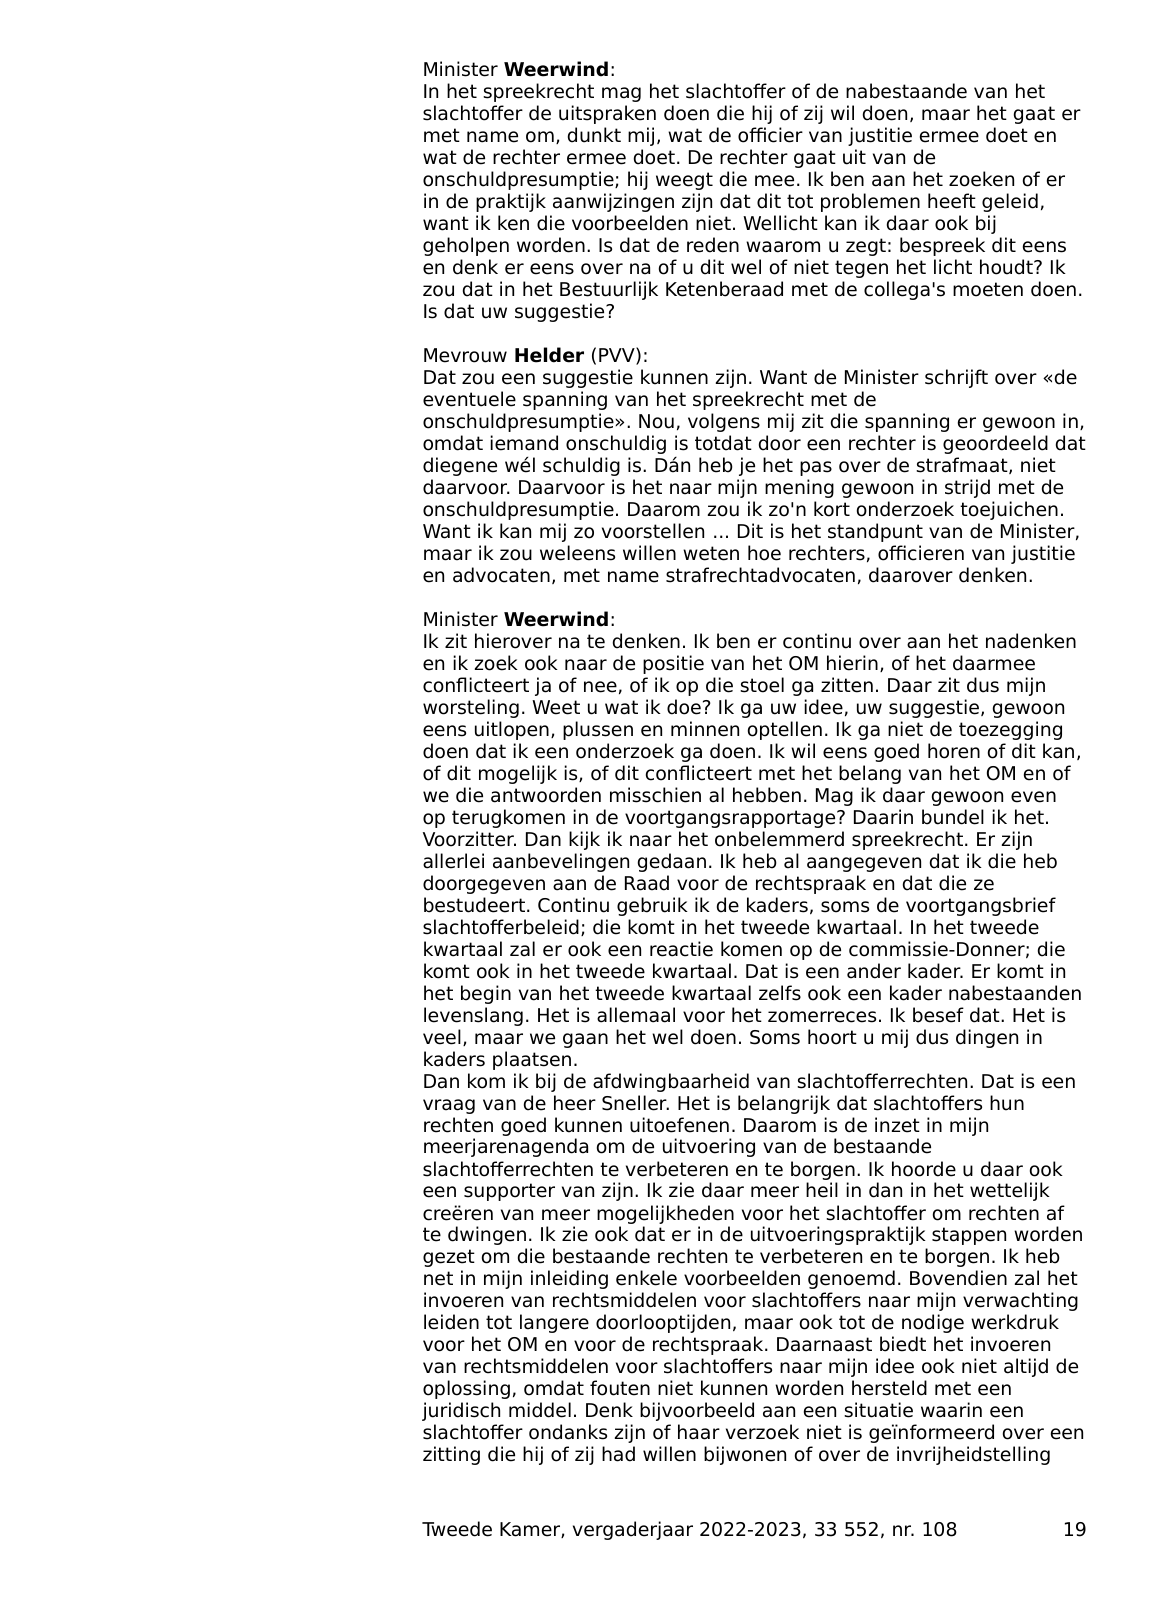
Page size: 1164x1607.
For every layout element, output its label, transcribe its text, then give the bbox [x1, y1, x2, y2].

text Dan kom ik bij de afdwingbaarheid van slachtofferrechten. Dat is een vraag van de heer Sneller. Het is belangrijk dat slachtoffers hun rechten goed kunnen uitoefenen. Daarom is de inzet in mijn meerjarenagenda om de uitvoering van de bestaande slachtofferrechten te verbeteren en te borgen. Ik hoorde u daar ook een supporter van zijn. Ik zie daar meer heil in dan in het wettelijk creëren van meer mogelijkheden voor het slachtoffer om rechten af te dwingen. Ik zie ook dat er in de uitvoeringspraktijk stappen worden gezet om die bestaande rechten te verbeteren en te borgen. Ik heb net in mijn inleiding enkele voorbeelden genoemd. Bovendien zal het invoeren van rechtsmiddelen voor slachtoffers naar mijn verwachting leiden tot langere doorlooptijden, maar ook tot de nodige werkdruk voor het OM en voor de rechtspraak. Daarnaast biedt het invoeren van rechtsmiddelen voor slachtoffers naar mijn idee ook niet altijd de oplossing, omdat fouten niet kunnen worden hersteld met een juridisch middel. Denk bijvoorbeeld aan een situatie waarin een slachtoffer ondanks zijn of haar verzoek niet is geïnformeerd over een zitting die hij of zij had willen bijwonen of over de invrijheidstelling [422, 1071, 1087, 1466]
text Ik zit hierover na te denken. Ik ben er continu over aan het nadenken en ik zoek ook naar de positie van het OM hierin, of het daarmee conflicteert ja of nee, of ik op die stoel ga zitten. Daar zit dus mijn worsteling. Weet u wat ik doe? Ik ga uw idee, uw suggestie, gewoon eens uitlopen, plussen en minnen optellen. Ik ga niet de toezegging doen dat ik een onderzoek ga doen. Ik wil eens goed horen of dit kan, of dit mogelijk is, of dit conflicteert met het belang van het OM en of we die antwoorden misschien al hebben. Mag ik daar gewoon even op terugkomen in de voortgangsrapportage? Daarin bundel ik het. [422, 631, 1087, 829]
text Minister Weerwind: [422, 59, 1087, 81]
text Dat zou een suggestie kunnen zijn. Want de Minister schrijft over «de eventuele spanning van het spreekrecht met de onschuldpresumptie». Nou, volgens mij zit die spanning er gewoon in, omdat iemand onschuldig is totdat door een rechter is geoordeeld dat diegene wél schuldig is. Dán heb je het pas over de strafmaat, niet daarvoor. Daarvoor is het naar mijn mening gewoon in strijd met de onschuldpresumptie. Daarom zou ik zo'n kort onderzoek toejuichen. Want ik kan mij zo voorstellen ... Dit is het standpunt van de Minister, maar ik zou weleens willen weten hoe rechters, officieren van justitie en advocaten, met name strafrechtadvocaten, daarover denken. [422, 367, 1087, 587]
text Voorzitter. Dan kijk ik naar het onbelemmerd spreekrecht. Er zijn allerlei aanbevelingen gedaan. Ik heb al aangegeven dat ik die heb doorgegeven aan de Raad voor de rechtspraak en dat die ze bestudeert. Continu gebruik ik de kaders, soms de voortgangsbrief slachtofferbeleid; die komt in het tweede kwartaal. In het tweede kwartaal zal er ook een reactie komen op de commissie-Donner; die komt ook in het tweede kwartaal. Dat is een ander kader. Er komt in het begin van het tweede kwartaal zelfs ook een kader nabestaanden levenslang. Het is allemaal voor het zomerreces. Ik besef dat. Het is veel, maar we gaan het wel doen. Soms hoort u mij dus dingen in kaders plaatsen. [422, 829, 1087, 1071]
text Minister Weerwind: [422, 609, 1087, 631]
text Mevrouw Helder (PVV): [422, 345, 1087, 367]
text In het spreekrecht mag het slachtoffer of de nabestaande van het slachtoffer de uitspraken doen die hij of zij wil doen, maar het gaat er met name om, dunkt mij, wat de officier van justitie ermee doet en wat de rechter ermee doet. De rechter gaat uit van de onschuldpresumptie; hij weegt die mee. Ik ben aan het zoeken of er in de praktijk aanwijzingen zijn dat dit tot problemen heeft geleid, want ik ken die voorbeelden niet. Wellicht kan ik daar ook bij geholpen worden. Is dat de reden waarom u zegt: bespreek dit eens en denk er eens over na of u dit wel of niet tegen het licht houdt? Ik zou dat in het Bestuurlijk Ketenberaad met de collega's moeten doen. Is dat uw suggestie? [422, 81, 1087, 323]
